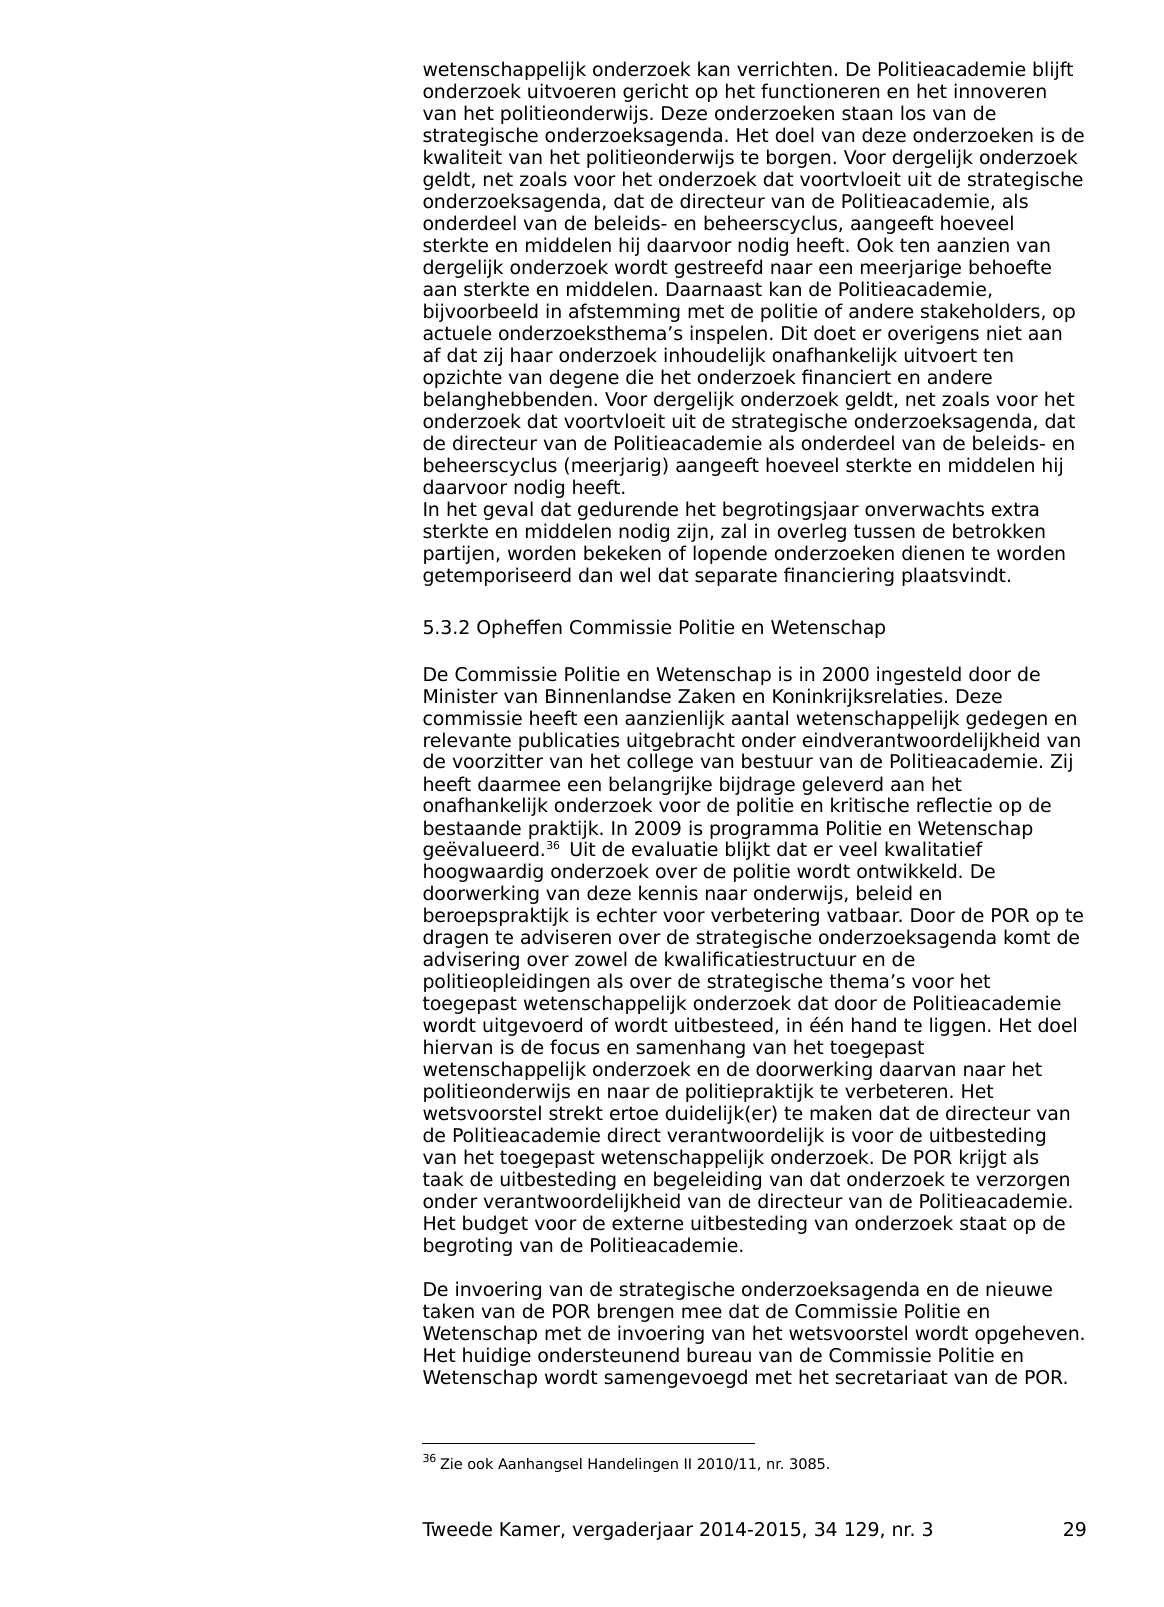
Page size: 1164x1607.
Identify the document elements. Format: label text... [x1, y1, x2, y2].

subtitle 5.3.2 Opheffen Commissie Politie en Wetenschap [422, 617, 1087, 638]
text De Commissie Politie en Wetenschap is in 2000 ingesteld door de Minister van Binnenlandse Zaken en Koninkrijksrelaties. Deze commissie heeft een aanzienlijk aantal wetenschappelijk gedegen en relevante publicaties uitgebracht onder eindverantwoordelijkheid van de voorzitter van het college van bestuur van de Politieacademie. Zij heeft daarmee een belangrijke bijdrage geleverd aan het onafhankelijk onderzoek voor de politie en kritische reflectie op de bestaande praktijk. In 2009 is programma Politie en Wetenschap geëvalueerd. Uit de evaluatie blijkt dat er veel kwalitatief hoogwaardig onderzoek over de politie wordt ontwikkeld. De doorwerking van deze kennis naar onderwijs, beleid en beroepspraktijk is echter voor verbetering vatbaar. Door de POR op te dragen te adviseren over de strategische onderzoeksagenda komt de advisering over zowel de kwalificatiestructuur en de politieopleidingen als over de strategische thema’s voor het toegepast wetenschappelijk onderzoek dat door de Politieacademie wordt uitgevoerd of wordt uitbesteed, in één hand te liggen. Het doel hiervan is de focus en samenhang van het toegepast wetenschappelijk onderzoek en de doorwerking daarvan naar het politieonderwijs en naar de politiepraktijk te verbeteren. Het wetsvoorstel strekt ertoe duidelijk(er) te maken dat de directeur van de Politieacademie direct verantwoordelijk is voor de uitbesteding van het toegepast wetenschappelijk onderzoek. De POR krijgt als taak de uitbesteding en begeleiding van dat onderzoek te verzorgen onder verantwoordelijkheid van de directeur van de Politieacademie. Het budget voor de externe uitbesteding van onderzoek staat op de begroting van de Politieacademie. [422, 663, 1087, 1257]
text De invoering van de strategische onderzoeksagenda en de nieuwe taken van de POR brengen mee dat de Commissie Politie en Wetenschap met de invoering van het wetsvoorstel wordt opgeheven. Het huidige ondersteunend bureau van de Commissie Politie en Wetenschap wordt samengevoegd met het secretariaat van de POR. [422, 1279, 1087, 1389]
text Zie ook Aanhangsel Handelingen II 2010/11, nr. 3085. [422, 1452, 1087, 1474]
text In het geval dat gedurende het begrotingsjaar onverwachts extra sterkte en middelen nodig zijn, zal in overleg tussen de betrokken partijen, worden bekeken of lopende onderzoeken dienen te worden getemporiseerd dan wel dat separate financiering plaatsvindt. [422, 499, 1087, 587]
text wetenschappelijk onderzoek kan verrichten. De Politieacademie blijft onderzoek uitvoeren gericht op het functioneren en het innoveren van het politieonderwijs. Deze onderzoeken staan los van de strategische onderzoeksagenda. Het doel van deze onderzoeken is de kwaliteit van het politieonderwijs te borgen. Voor dergelijk onderzoek geldt, net zoals voor het onderzoek dat voortvloeit uit de strategische onderzoeksagenda, dat de directeur van de Politieacademie, als onderdeel van de beleids- en beheerscyclus, aangeeft hoeveel sterkte en middelen hij daarvoor nodig heeft. Ook ten aanzien van dergelijk onderzoek wordt gestreefd naar een meerjarige behoefte aan sterkte en middelen. Daarnaast kan de Politieacademie, bijvoorbeeld in afstemming met de politie of andere stakeholders, op actuele onderzoeksthema’s inspelen. Dit doet er overigens niet aan af dat zij haar onderzoek inhoudelijk onafhankelijk uitvoert ten opzichte van degene die het onderzoek financiert en andere belanghebbenden. Voor dergelijk onderzoek geldt, net zoals voor het onderzoek dat voortvloeit uit de strategische onderzoeksagenda, dat de directeur van de Politieacademie als onderdeel van de beleids- en beheerscyclus (meerjarig) aangeeft hoeveel sterkte en middelen hij daarvoor nodig heeft. [422, 59, 1087, 499]
